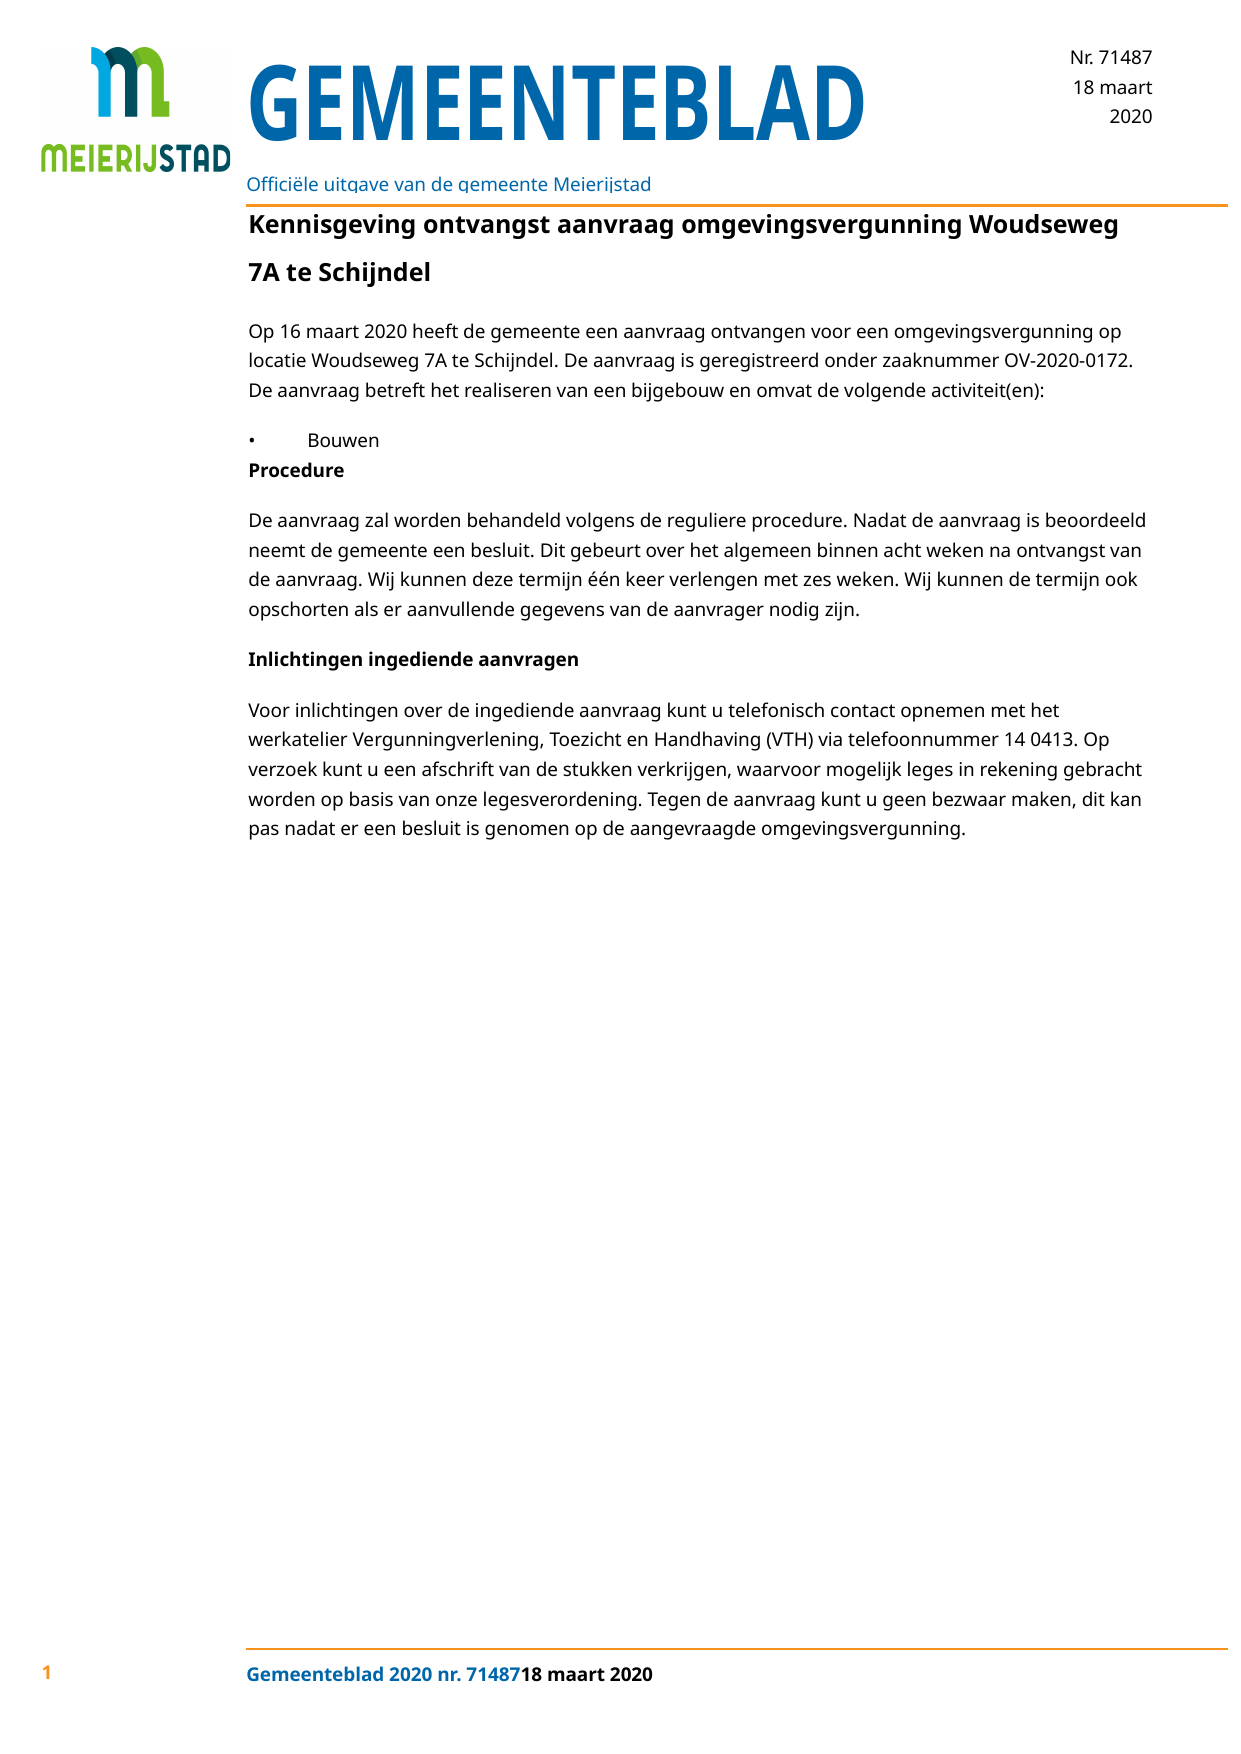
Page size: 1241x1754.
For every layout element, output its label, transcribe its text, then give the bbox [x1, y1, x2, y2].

text Procedure [248, 457, 1152, 483]
text Kennisgeving ontvangst aanvraag omgevingsvergunning Woudseweg 7A te Schijndel [248, 207, 1152, 288]
text Op 16 maart 2020 heeft de gemeente een aanvraag ontvangen voor een omgevingsvergunning op locatie Woudseweg 7A te Schijndel. De aanvraag is geregistreerd onder zaaknummer OV-2020-0172. De aanvraag betreft het realiseren van een bijgebouw en omvat de volgende activiteit(en): [248, 318, 1152, 403]
text Voor inlichtingen over de ingediende aanvraag kunt u telefonisch contact opnemen met het werkatelier Vergunningverlening, Toezicht en Handhaving (VTH) via telefoonnummer 14 0413. Op verzoek kunt u een afschrift van de stukken verkrijgen, waarvoor mogelijk leges in rekening gebracht worden op basis van onze legesverordening. Tegen de aanvraag kunt u geen bezwaar maken, dit kan pas nadat er een besluit is genomen op de aangevraagde omgevingsvergunning. [248, 697, 1152, 841]
text De aanvraag zal worden behandeld volgens de reguliere procedure. Nadat de aanvraag is beoordeeld neemt de gemeente een besluit. Dit gebeurt over het algemeen binnen acht weken na ontvangst van de aanvraag. Wij kunnen deze termijn één keer verlengen met zes weken. Wij kunnen de termijn ook opschorten als er aanvullende gegevens van de aanvrager nodig zijn. [248, 507, 1152, 622]
list Bouwen [248, 427, 1152, 453]
text Inlichtingen ingediende aanvragen [248, 647, 1152, 672]
picture [41, 47, 231, 172]
